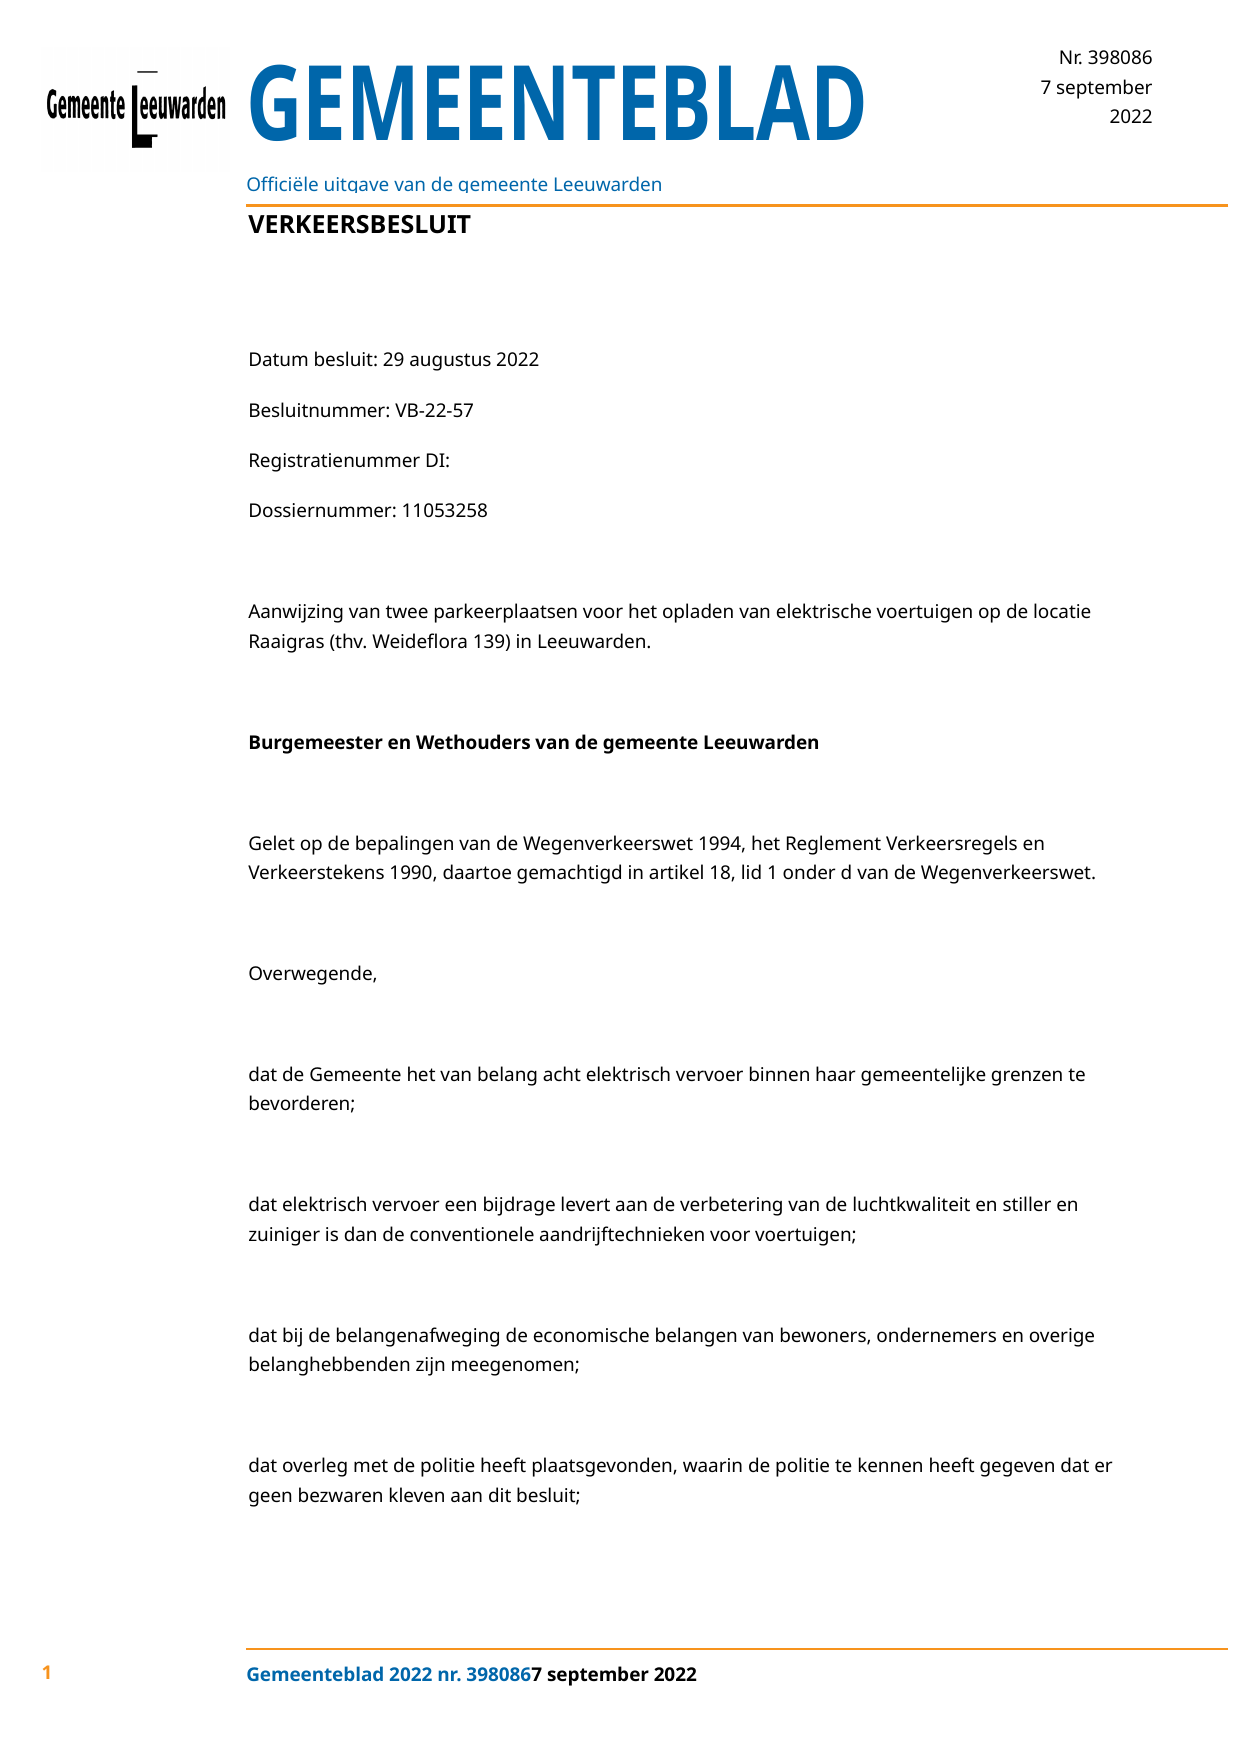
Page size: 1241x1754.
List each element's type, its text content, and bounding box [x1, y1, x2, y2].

text Gelet op de bepalingen van de Wegenverkeerswet 1994, het Reglement Verkeersregels en Verkeerstekens 1990, daartoe gemachtigd in artikel 18, lid 1 onder d van de Wegenverkeerswet. [248, 830, 1152, 885]
text Burgemeester en Wethouders van de gemeente Leeuwarden [248, 729, 1152, 755]
text dat de Gemeente het van belang acht elektrisch vervoer binnen haar gemeentelijke grenzen te bevorderen; [248, 1061, 1152, 1116]
text VERKEERSBESLUIT [248, 207, 1152, 241]
text Dossiernummer: 11053258 [248, 498, 1152, 523]
text Datum besluit: 29 augustus 2022 [248, 346, 1152, 372]
text Registratienummer DI: [248, 447, 1152, 473]
text Overwegende, [248, 960, 1152, 986]
text Aanwijzing van twee parkeerplaatsen voor het opladen van elektrische voertuigen op de locatie Raaigras (thv. Weideflora 139) in Leeuwarden. [248, 598, 1152, 654]
text Besluitnummer: VB-22-57 [248, 397, 1152, 423]
text dat overleg met de politie heeft plaatsgevonden, waarin de politie te kennen heeft gegeven dat er geen bezwaren kleven aan dit besluit; [248, 1452, 1152, 1508]
text dat elektrisch vervoer een bijdrage levert aan de verbetering van de luchtkwaliteit en stiller en zuiniger is dan de conventionele aandrijftechnieken voor voertuigen; [248, 1191, 1152, 1247]
text dat bij de belangenafweging de economische belangen van bewoners, ondernemers en overige belanghebbenden zijn meegenomen; [248, 1322, 1152, 1377]
picture [41, 47, 231, 172]
